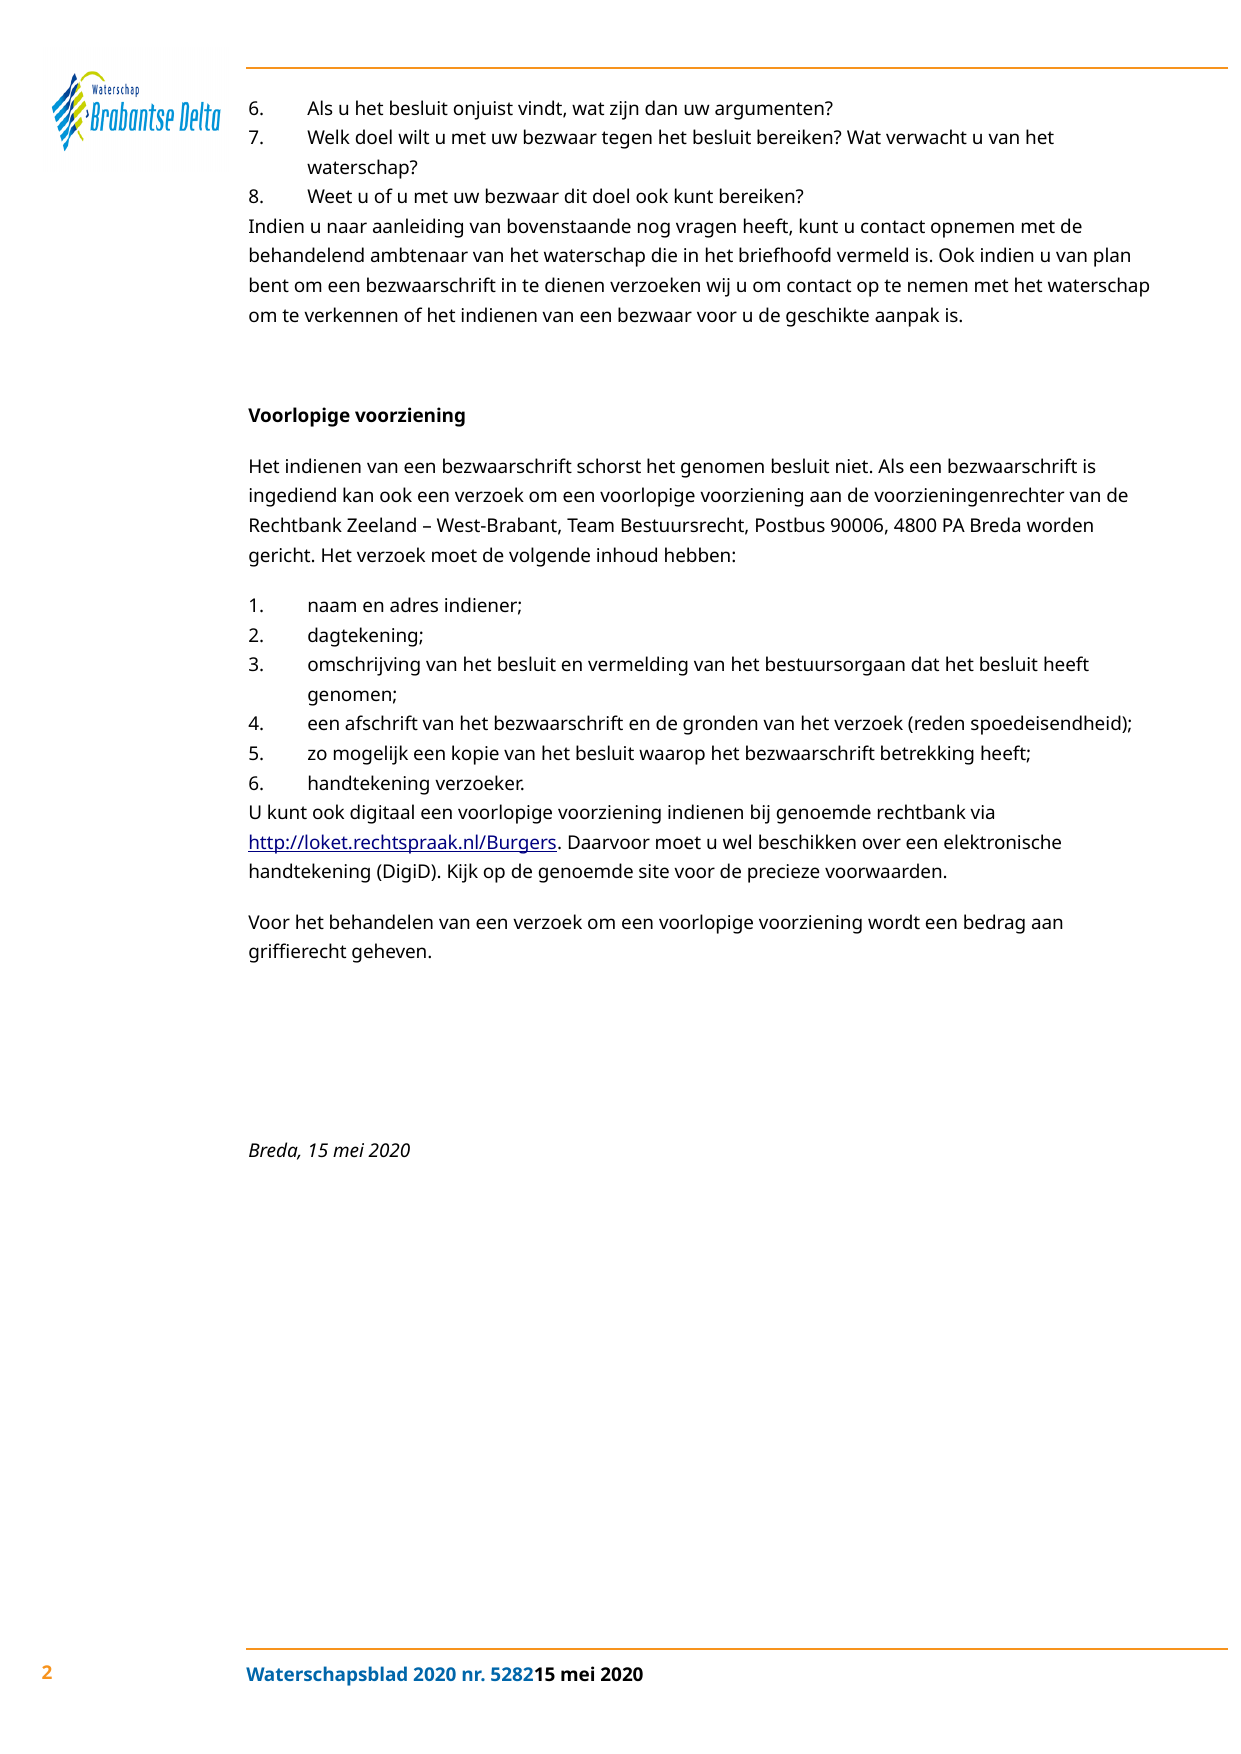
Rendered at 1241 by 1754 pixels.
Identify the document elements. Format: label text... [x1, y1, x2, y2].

text Breda, 15 mei 2020 [248, 1138, 1152, 1163]
text U kunt ook digitaal een voorlopige voorziening indienen bij genoemde rechtbank via http://loket.rechtspraak.nl/Burgers. Daarvoor moet u wel beschikken over een elektronische handtekening (DigiD). Kijk op de genoemde site voor de precieze voorwaarden. [248, 799, 1152, 884]
list omschrijving van het besluit en vermelding van het bestuursorgaan dat het besluit heeft genomen; [248, 651, 1152, 707]
list Als u het besluit onjuist vindt, wat zijn dan uw argumenten? [248, 95, 1152, 121]
text Voorlopige voorziening [248, 403, 1152, 428]
list zo mogelijk een kopie van het besluit waarop het bezwaarschrift betrekking heeft; [248, 740, 1152, 766]
text Het indienen van een bezwaarschrift schorst het genomen besluit niet. Als een bezwaarschrift is ingediend kan ook een verzoek om een voorlopige voorziening aan de voorzieningenrechter van de Rechtbank Zeeland – West-Brabant, Team Bestuursrecht, Postbus 90006, 4800 PA Breda worden gericht. Het verzoek moet de volgende inhoud hebben: [248, 453, 1152, 568]
text Voor het behandelen van een verzoek om een voorlopige voorziening wordt een bedrag aan griffierecht geheven. [248, 909, 1152, 964]
list een afschrift van het bezwaarschrift en de gronden van het verzoek (reden spoedeisendheid); [248, 711, 1152, 736]
list Weet u of u met uw bezwaar dit doel ook kunt bereiken? [248, 183, 1152, 209]
picture [41, 47, 231, 172]
list naam en adres indiener; [248, 592, 1152, 618]
list Welk doel wilt u met uw bezwaar tegen het besluit bereiken? Wat verwacht u van het waterschap? [248, 124, 1152, 180]
text Indien u naar aanleiding van bovenstaande nog vragen heeft, kunt u contact opnemen met de behandelend ambtenaar van het waterschap die in het briefhoofd vermeld is. Ook indien u van plan bent om een bezwaarschrift in te dienen verzoeken wij u om contact op te nemen met het waterschap om te verkennen of het indienen van een bezwaar voor u de geschikte aanpak is. [248, 213, 1152, 328]
list handtekening verzoeker. [248, 770, 1152, 796]
list dagtekening; [248, 622, 1152, 648]
